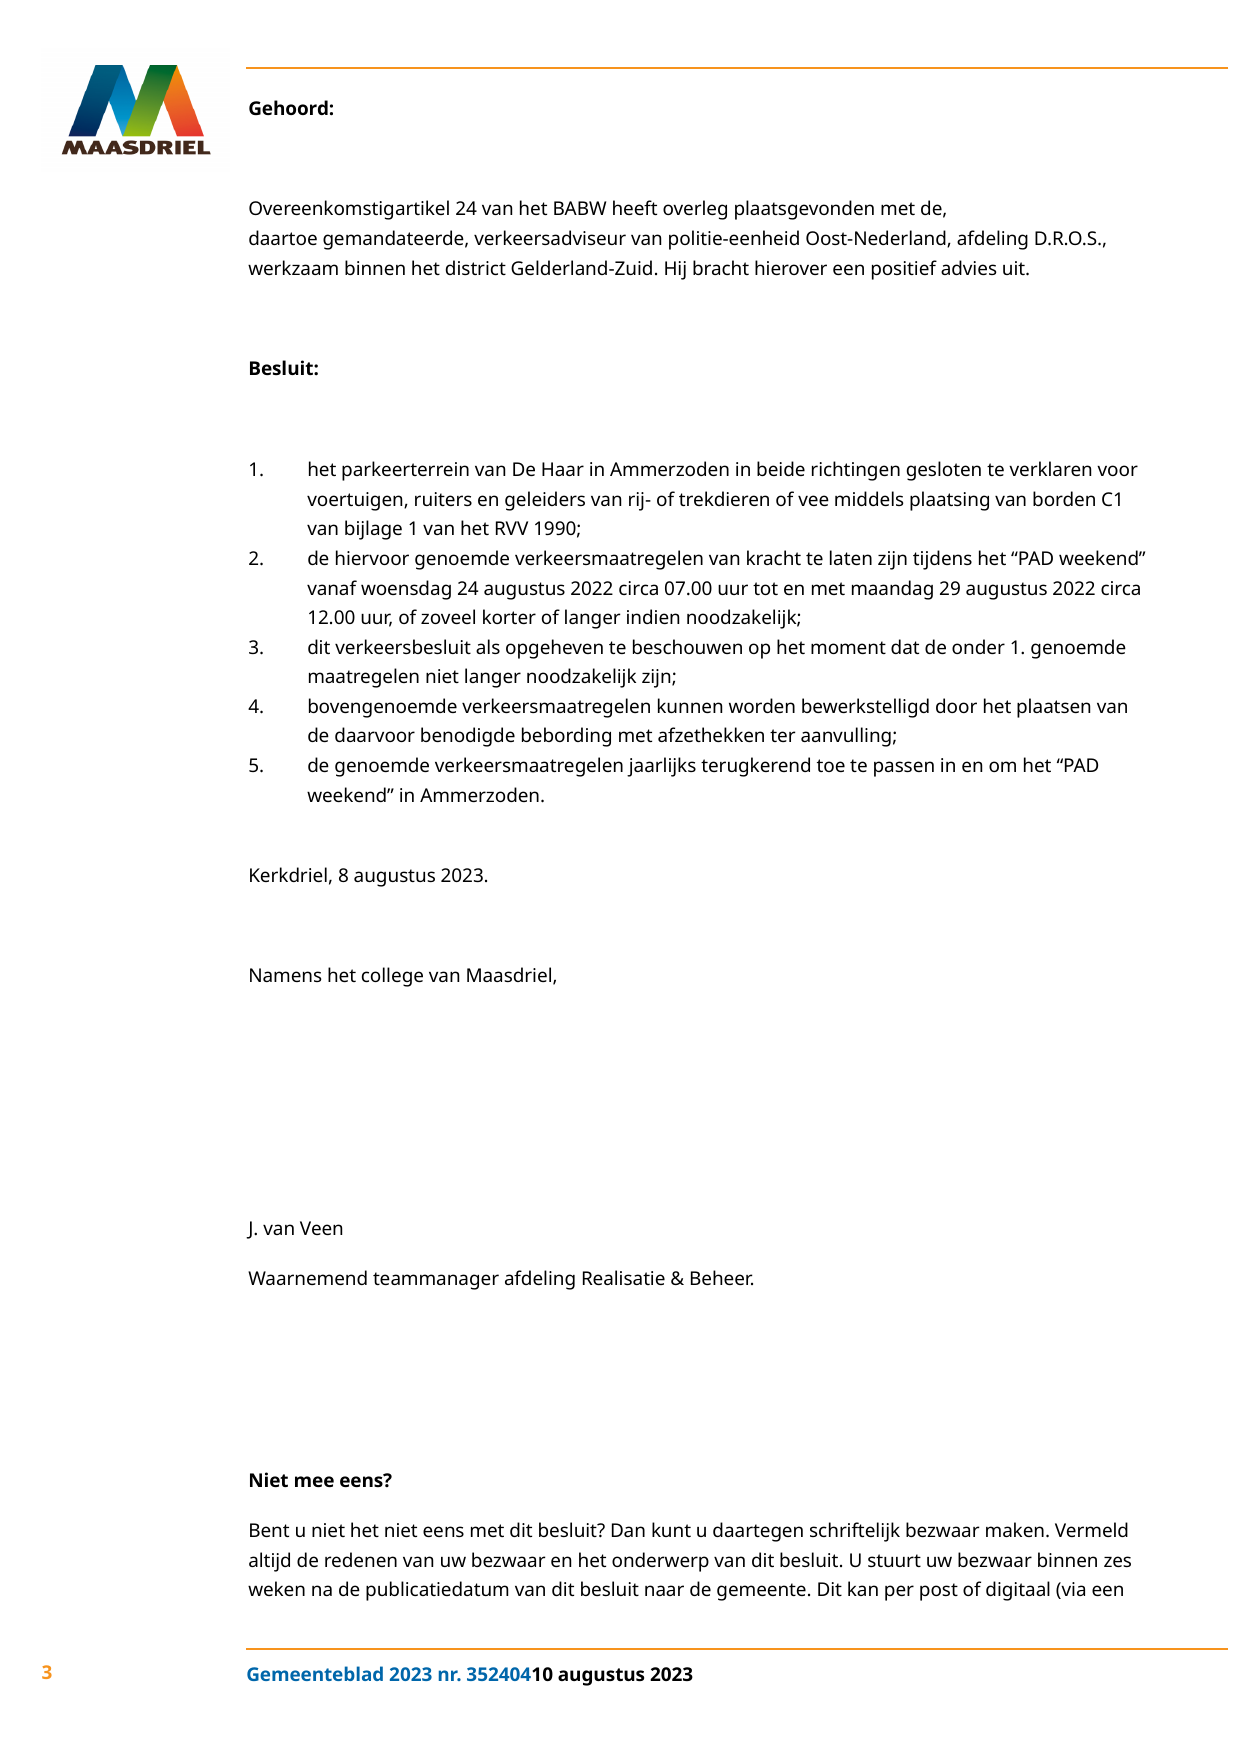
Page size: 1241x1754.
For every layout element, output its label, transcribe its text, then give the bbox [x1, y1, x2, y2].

text Bent u niet het niet eens met dit besluit? Dan kunt u daartegen schriftelijk bezwaar maken. Vermeld altijd de redenen van uw bezwaar en het onderwerp van dit besluit. U stuurt uw bezwaar binnen zes weken na de publicatiedatum van dit besluit naar de gemeente. Dit kan per post of digitaal (via een [248, 1517, 1152, 1602]
list de hiervoor genoemde verkeersmaatregelen van kracht te laten zijn tijdens het “PAD weekend” vanaf woensdag 24 augustus 2022 circa 07.00 uur tot en met maandag 29 augustus 2022 circa 12.00 uur, of zoveel korter of langer indien noodzakelijk; [248, 545, 1152, 630]
text Niet mee eens? [248, 1467, 1152, 1493]
text Namens het college van Maasdriel, [248, 963, 1152, 988]
text Gehoord: [248, 95, 1152, 121]
text Overeenkomstigartikel 24 van het BABW heeft overleg plaatsgevonden met de, daartoe gemandateerde, verkeersadviseur van politie-eenheid Oost-Nederland, afdeling D.R.O.S., werkzaam binnen het district Gelderland-Zuid. Hij bracht hierover een positief advies uit. [248, 196, 1152, 281]
list het parkeerterrein van De Haar in Ammerzoden in beide richtingen gesloten te verklaren voor voertuigen, ruiters en geleiders van rij- of trekdieren of vee middels plaatsing van borden C1 van bijlage 1 van het RVV 1990; [248, 456, 1152, 541]
text Besluit: [248, 356, 1152, 381]
list bovengenoemde verkeersmaatregelen kunnen worden bewerkstelligd door het plaatsen van de daarvoor benodigde bebording met afzethekken ter aanvulling; [248, 693, 1152, 748]
picture [41, 47, 231, 172]
text Waarnemend teammanager afdeling Realisatie & Beheer. [248, 1265, 1152, 1291]
list dit verkeersbesluit als opgeheven te beschouwen op het moment dat de onder 1. genoemde maatregelen niet langer noodzakelijk zijn; [248, 634, 1152, 689]
list de genoemde verkeersmaatregelen jaarlijks terugkerend toe te passen in en om het “PAD weekend” in Ammerzoden. [248, 752, 1152, 808]
text J. van Veen [248, 1215, 1152, 1241]
text Kerkdriel, 8 augustus 2023. [248, 862, 1152, 888]
